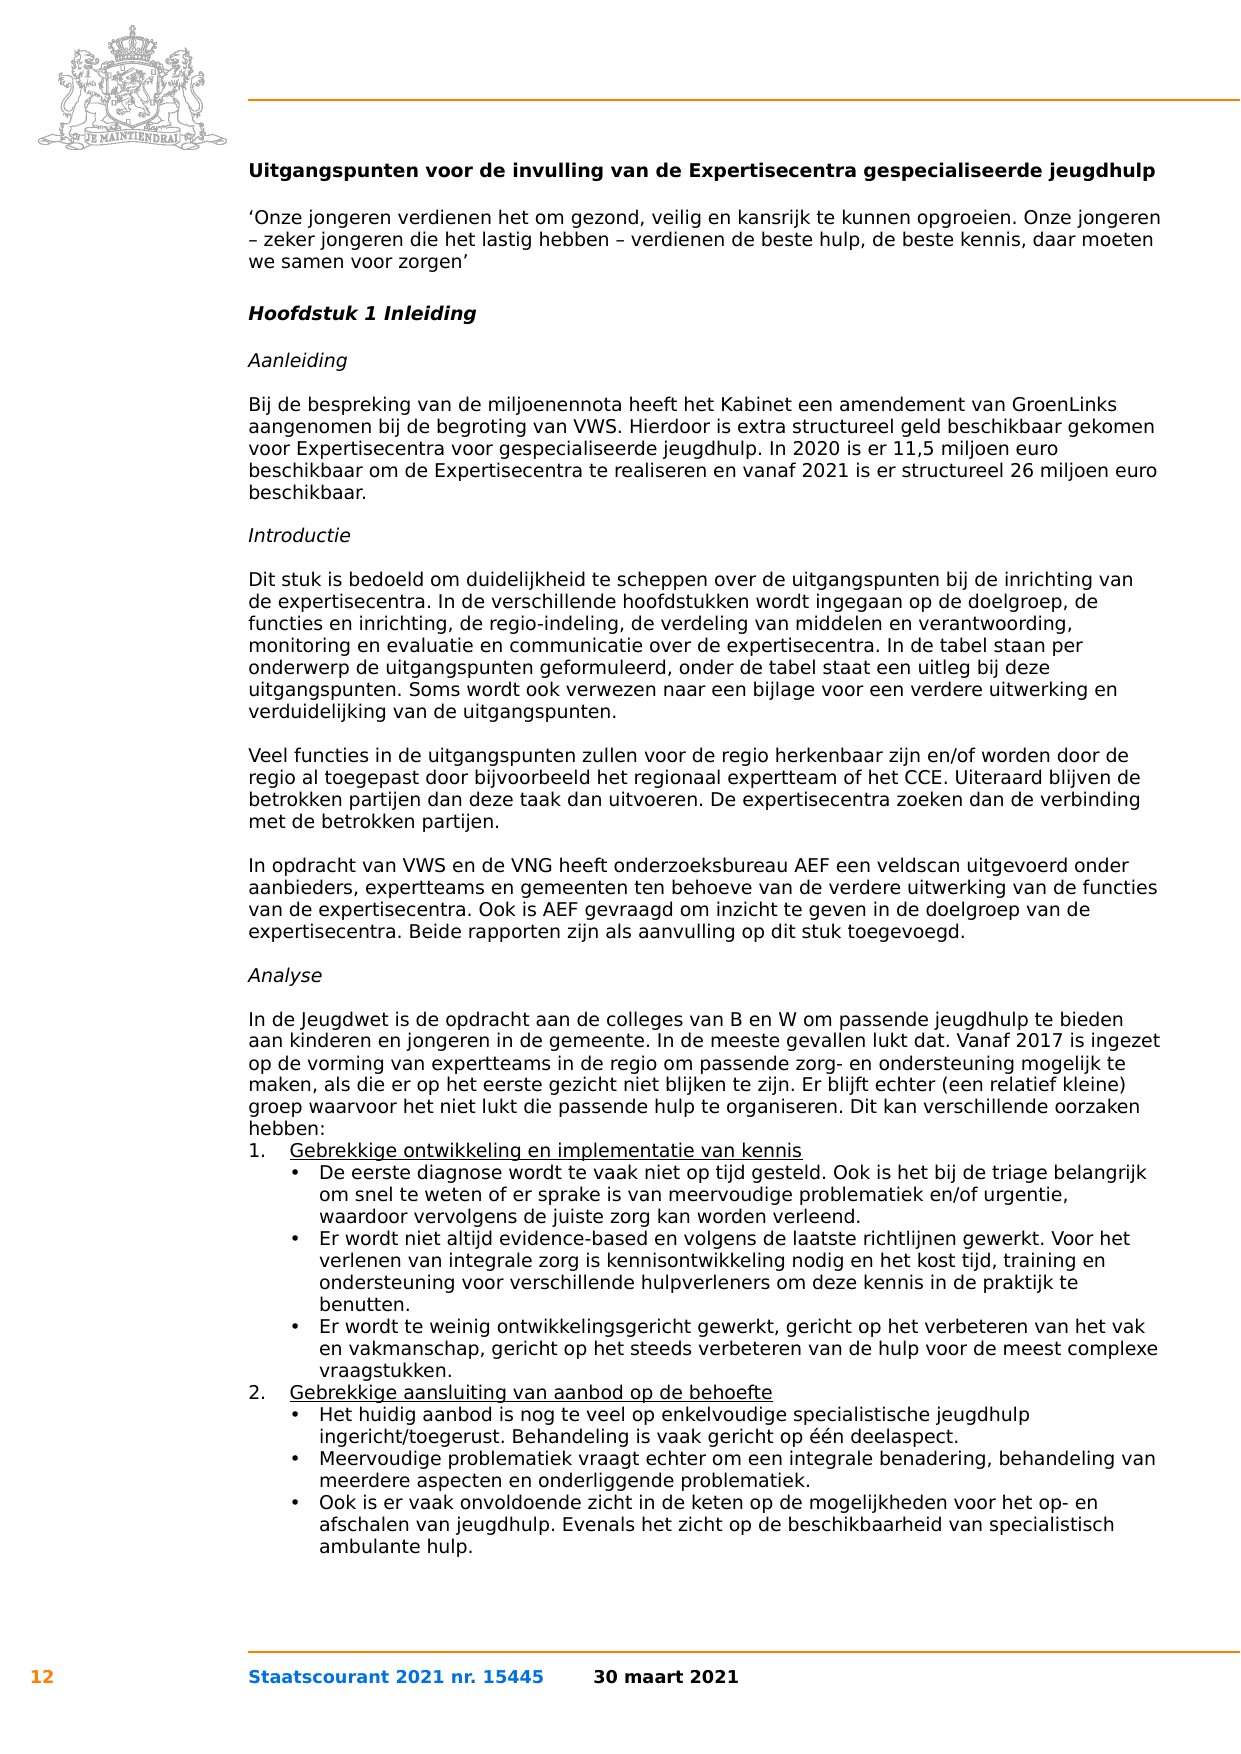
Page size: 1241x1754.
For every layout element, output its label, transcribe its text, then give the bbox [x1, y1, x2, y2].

picture [38, 25, 227, 150]
text 2. Gebrekkige aansluiting van aanbod op de behoefte [248, 1382, 1163, 1404]
text • De eerste diagnose wordt te vaak niet op tijd gesteld. Ook is het bij de triage belangrijk om snel te weten of er sprake is van meervoudige problematiek en/of urgentie, waardoor vervolgens de juiste zorg kan worden verleend. [289, 1162, 1163, 1228]
subtitle Hoofdstuk 1 Inleiding [248, 303, 1163, 325]
text • Ook is er vaak onvoldoende zicht in de keten op de mogelijkheden voor het op- en afschalen van jeugdhulp. Evenals het zicht op de beschikbaarheid van specialistisch ambulante hulp. [289, 1492, 1163, 1558]
text • Het huidig aanbod is nog te veel op enkelvoudige specialistische jeugdhulp ingericht/toegerust. Behandeling is vaak gericht op één deelaspect. [289, 1404, 1163, 1448]
text Veel functies in de uitgangspunten zullen voor de regio herkenbaar zijn en/of worden door de regio al toegepast door bijvoorbeeld het regionaal expertteam of het CCE. Uiteraard blijven de betrokken partijen dan deze taak dan uitvoeren. De expertisecentra zoeken dan de verbinding met de betrokken partijen. [248, 745, 1163, 833]
text Bij de bespreking van de miljoenennota heeft het Kabinet een amendement van GroenLinks aangenomen bij de begroting van VWS. Hierdoor is extra structureel geld beschikbaar gekomen voor Expertisecentra voor gespecialiseerde jeugdhulp. In 2020 is er 11,5 miljoen euro beschikbaar om de Expertisecentra te realiseren en vanaf 2021 is er structureel 26 miljoen euro beschikbaar. [248, 394, 1163, 503]
text 1. Gebrekkige ontwikkeling en implementatie van kennis [248, 1140, 1163, 1162]
text In de Jeugdwet is de opdracht aan de colleges van B en W om passende jeugdhulp te bieden aan kinderen en jongeren in de gemeente. In de meeste gevallen lukt dat. Vanaf 2017 is ingezet op de vorming van expertteams in de regio om passende zorg- en ondersteuning mogelijk te maken, als die er op het eerste gezicht niet blijken te zijn. Er blijft echter (een relatief kleine) groep waarvoor het niet lukt die passende hulp te organiseren. Dit kan verschillende oorzaken hebben: [248, 1008, 1163, 1140]
subtitle Uitgangspunten voor de invulling van de Expertisecentra gespecialiseerde jeugdhulp [248, 160, 1163, 182]
text In opdracht van VWS en de VNG heeft onderzoeksbureau AEF een veldscan uitgevoerd onder aanbieders, expertteams en gemeenten ten behoeve van de verdere uitwerking van de functies van de expertisecentra. Ook is AEF gevraagd om inzicht te geven in de doelgroep van de expertisecentra. Beide rapporten zijn als aanvulling op dit stuk toegevoegd. [248, 855, 1163, 943]
subtitle Introductie [248, 525, 1163, 547]
text Dit stuk is bedoeld om duidelijkheid te scheppen over de uitgangspunten bij de inrichting van de expertisecentra. In de verschillende hoofdstukken wordt ingegaan op de doelgroep, de functies en inrichting, de regio-indeling, de verdeling van middelen en verantwoording, monitoring en evaluatie en communicatie over de expertisecentra. In de tabel staan per onderwerp de uitgangspunten geformuleerd, onder de tabel staat een uitleg bij deze uitgangspunten. Soms wordt ook verwezen naar een bijlage voor een verdere uitwerking en verduidelijking van de uitgangspunten. [248, 569, 1163, 723]
subtitle Aanleiding [248, 350, 1163, 372]
text • Er wordt te weinig ontwikkelingsgericht gewerkt, gericht op het verbeteren van het vak en vakmanschap, gericht op het steeds verbeteren van de hulp voor de meest complexe vraagstukken. [289, 1316, 1163, 1382]
text ‘Onze jongeren verdienen het om gezond, veilig en kansrijk te kunnen opgroeien. Onze jongeren – zeker jongeren die het lastig hebben – verdienen de beste hulp, de beste kennis, daar moeten we samen voor zorgen’ [248, 207, 1163, 273]
text • Meervoudige problematiek vraagt echter om een integrale benadering, behandeling van meerdere aspecten en onderliggende problematiek. [289, 1448, 1163, 1492]
text • Er wordt niet altijd evidence-based en volgens de laatste richtlijnen gewerkt. Voor het verlenen van integrale zorg is kennisontwikkeling nodig en het kost tijd, training en ondersteuning voor verschillende hulpverleners om deze kennis in de praktijk te benutten. [289, 1228, 1163, 1316]
subtitle Analyse [248, 964, 1163, 987]
